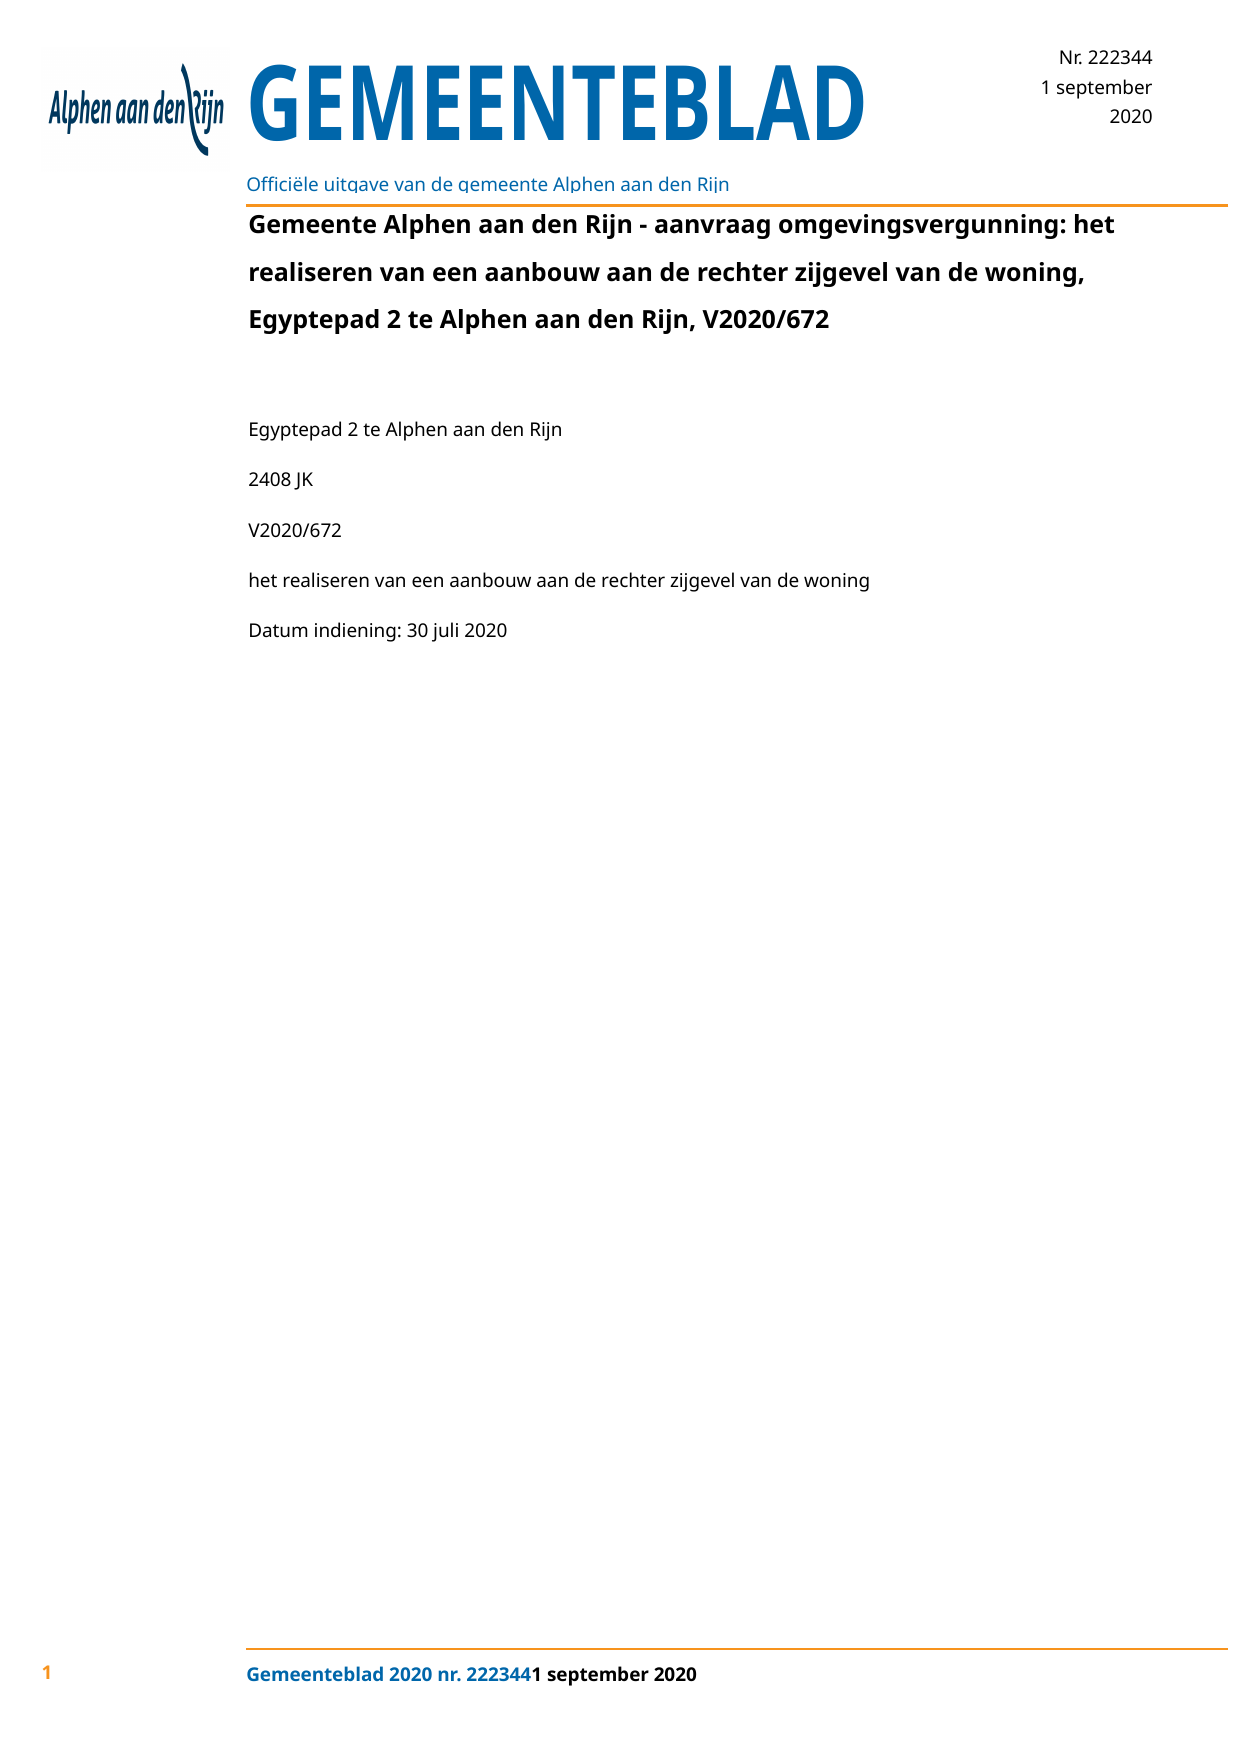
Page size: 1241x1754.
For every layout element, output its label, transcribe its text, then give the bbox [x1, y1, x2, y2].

text 2408 JK [248, 466, 1152, 492]
text V2020/672 [248, 517, 1152, 542]
text Egyptepad 2 te Alphen aan den Rijn [248, 416, 1152, 442]
picture [41, 47, 231, 172]
text Gemeente Alphen aan den Rijn - aanvraag omgevingsvergunning: het realiseren van een aanbouw aan de rechter zijgevel van de woning, Egyptepad 2 te Alphen aan den Rijn, V2020/672 [248, 207, 1152, 336]
text het realiseren van een aanbouw aan de rechter zijgevel van de woning [248, 567, 1152, 593]
text Datum indiening: 30 juli 2020 [248, 618, 1152, 643]
